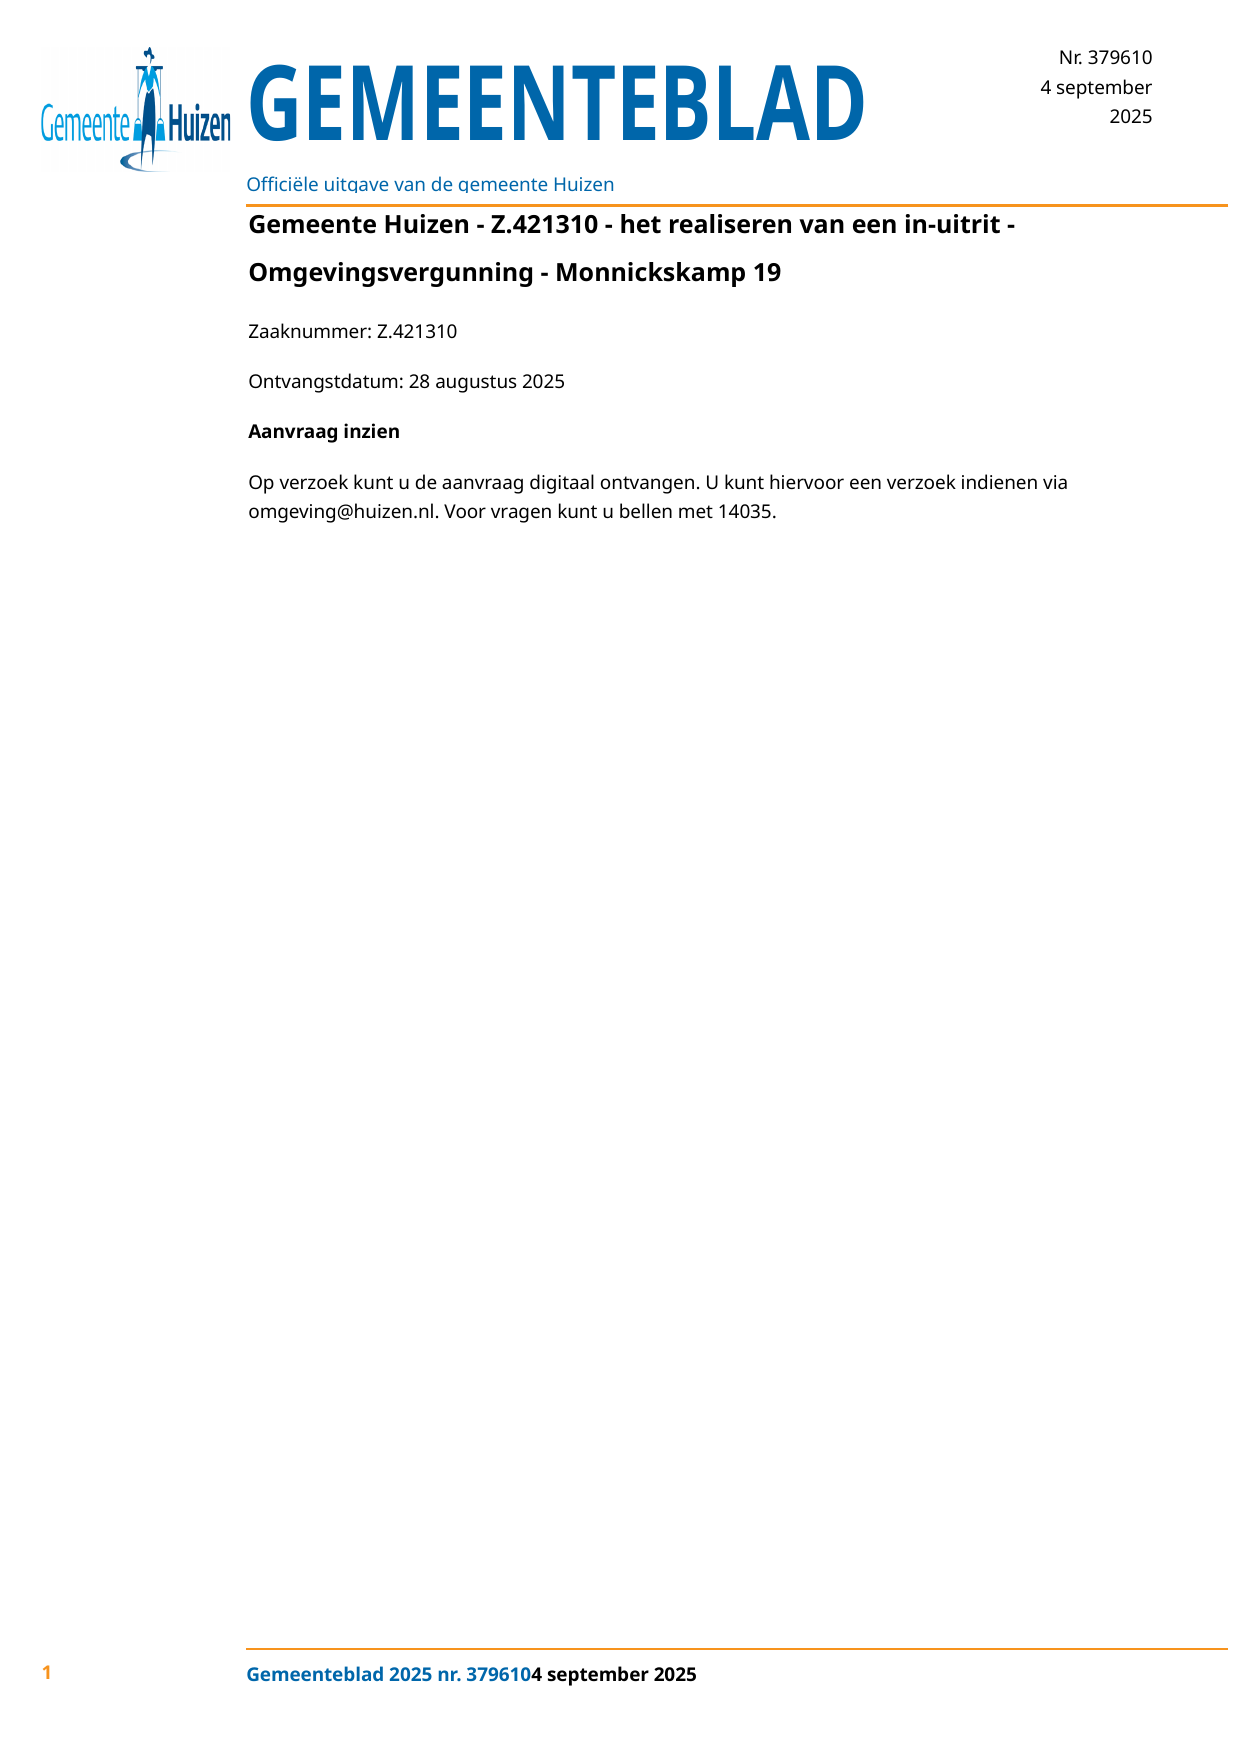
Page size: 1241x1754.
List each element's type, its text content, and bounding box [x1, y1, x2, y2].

text Ontvangstdatum: 28 augustus 2025 [248, 368, 1152, 394]
text Aanvraag inzien [248, 419, 1152, 444]
text Zaaknummer: Z.421310 [248, 318, 1152, 344]
text Gemeente Huizen - Z.421310 - het realiseren van een in-uitrit - Omgevingsvergunning - Monnickskamp 19 [248, 207, 1152, 288]
text Op verzoek kunt u de aanvraag digitaal ontvangen. U kunt hiervoor een verzoek indienen via omgeving@huizen.nl. Voor vragen kunt u bellen met 14035. [248, 469, 1152, 524]
picture [41, 47, 231, 172]
